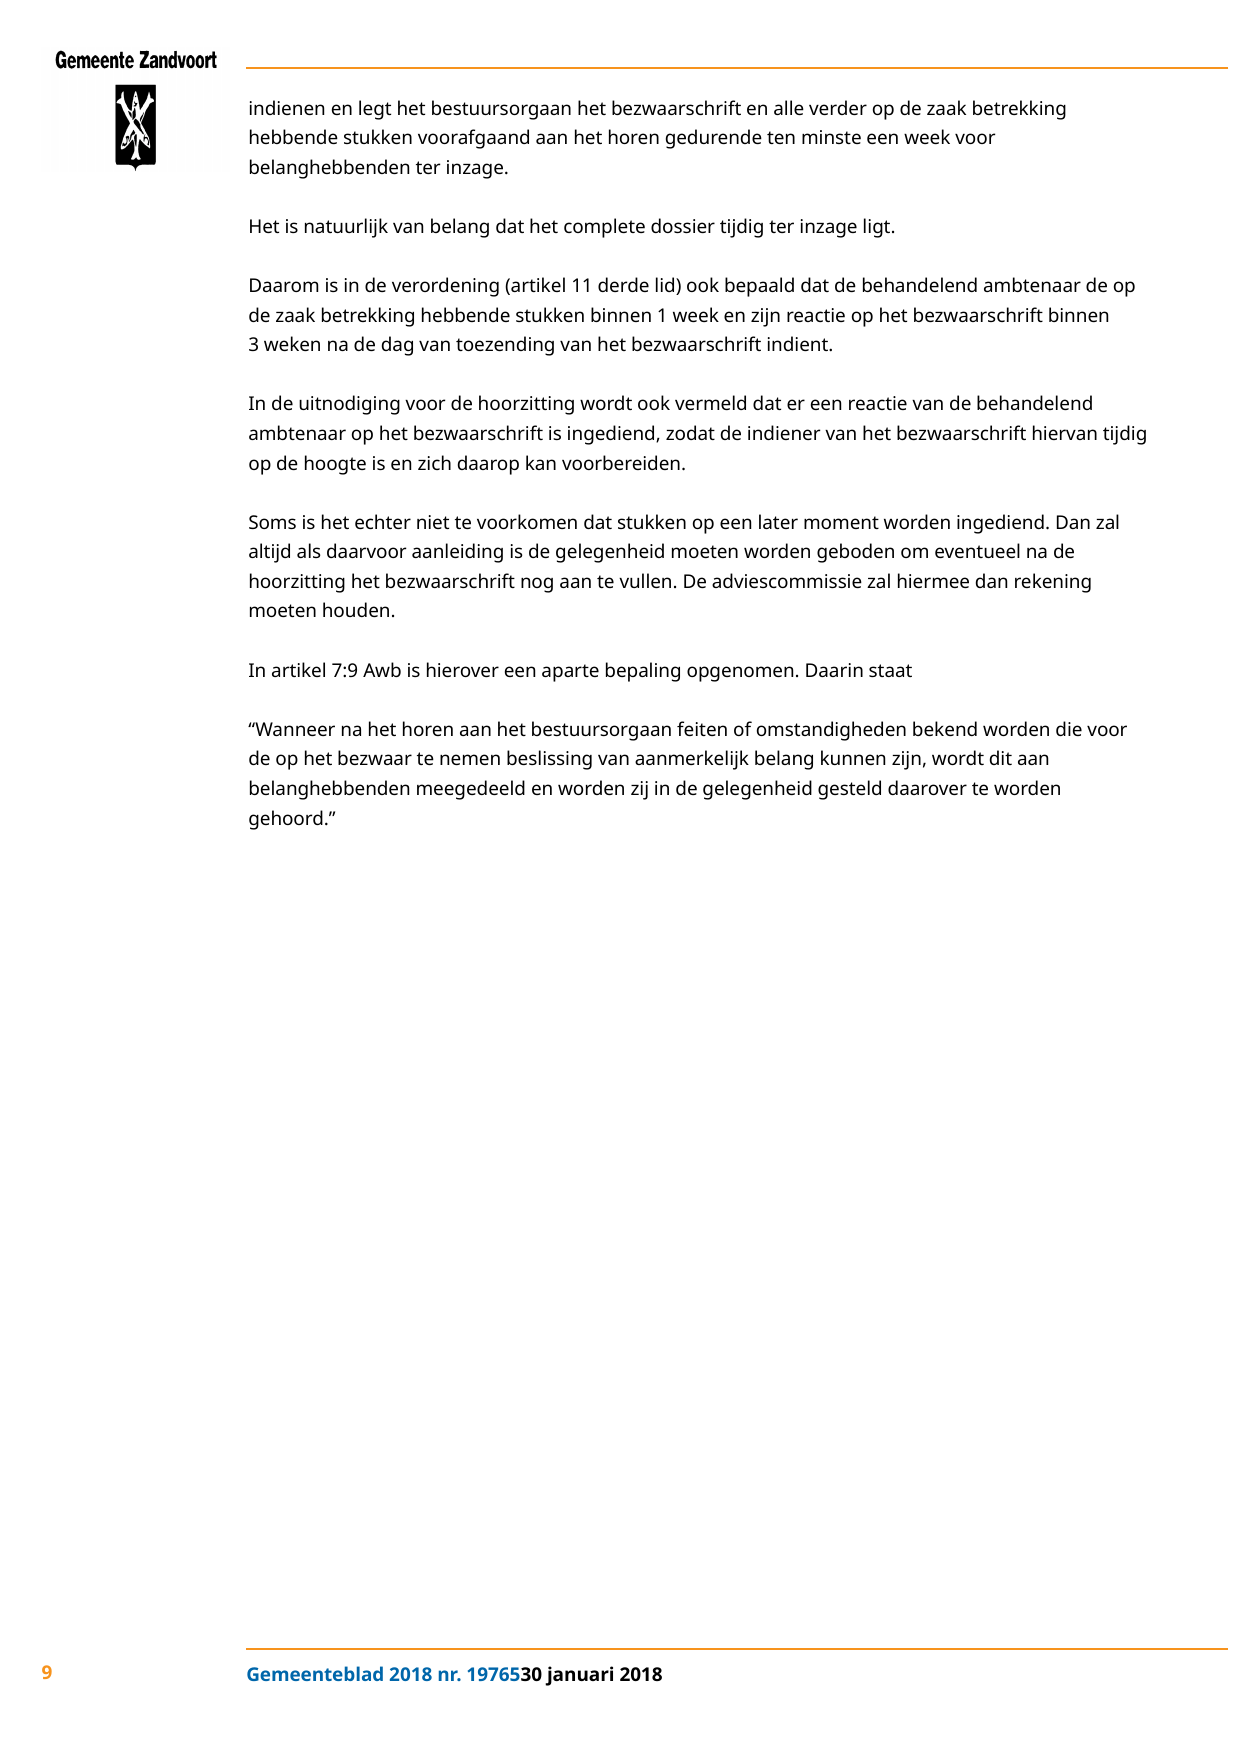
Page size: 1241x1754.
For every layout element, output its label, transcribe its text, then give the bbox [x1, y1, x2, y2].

text Soms is het echter niet te voorkomen dat stukken op een later moment worden ingediend. Dan zal altijd als daarvoor aanleiding is de gelegenheid moeten worden geboden om eventueel na de hoorzitting het bezwaarschrift nog aan te vullen. De adviescommissie zal hiermee dan rekening moeten houden. [248, 509, 1152, 623]
text In artikel 7:9 Awb is hierover een aparte bepaling opgenomen. Daarin staat [248, 657, 1152, 683]
picture [41, 47, 231, 172]
text Daarom is in de verordening (artikel 11 derde lid) ook bepaald dat de behandelend ambtenaar de op de zaak betrekking hebbende stukken binnen 1 week en zijn reactie op het bezwaarschrift binnen 3 weken na de dag van toezending van het bezwaarschrift indient. [248, 272, 1152, 357]
text “Wanneer na het horen aan het bestuursorgaan feiten of omstandigheden bekend worden die voor de op het bezwaar te nemen beslissing van aanmerkelijk belang kunnen zijn, wordt dit aan belanghebbenden meegedeeld en worden zij in de gelegenheid gesteld daarover te worden gehoord.” [248, 716, 1152, 831]
text indienen en legt het bestuursorgaan het bezwaarschrift en alle verder op de zaak betrekking hebbende stukken voorafgaand aan het horen gedurende ten minste een week voor belanghebbenden ter inzage. [248, 95, 1152, 180]
text In de uitnodiging voor de hoorzitting wordt ook vermeld dat er een reactie van de behandelend ambtenaar op het bezwaarschrift is ingediend, zodat de indiener van het bezwaarschrift hiervan tijdig op de hoogte is en zich daarop kan voorbereiden. [248, 391, 1152, 476]
text Het is natuurlijk van belang dat het complete dossier tijdig ter inzage ligt. [248, 213, 1152, 239]
